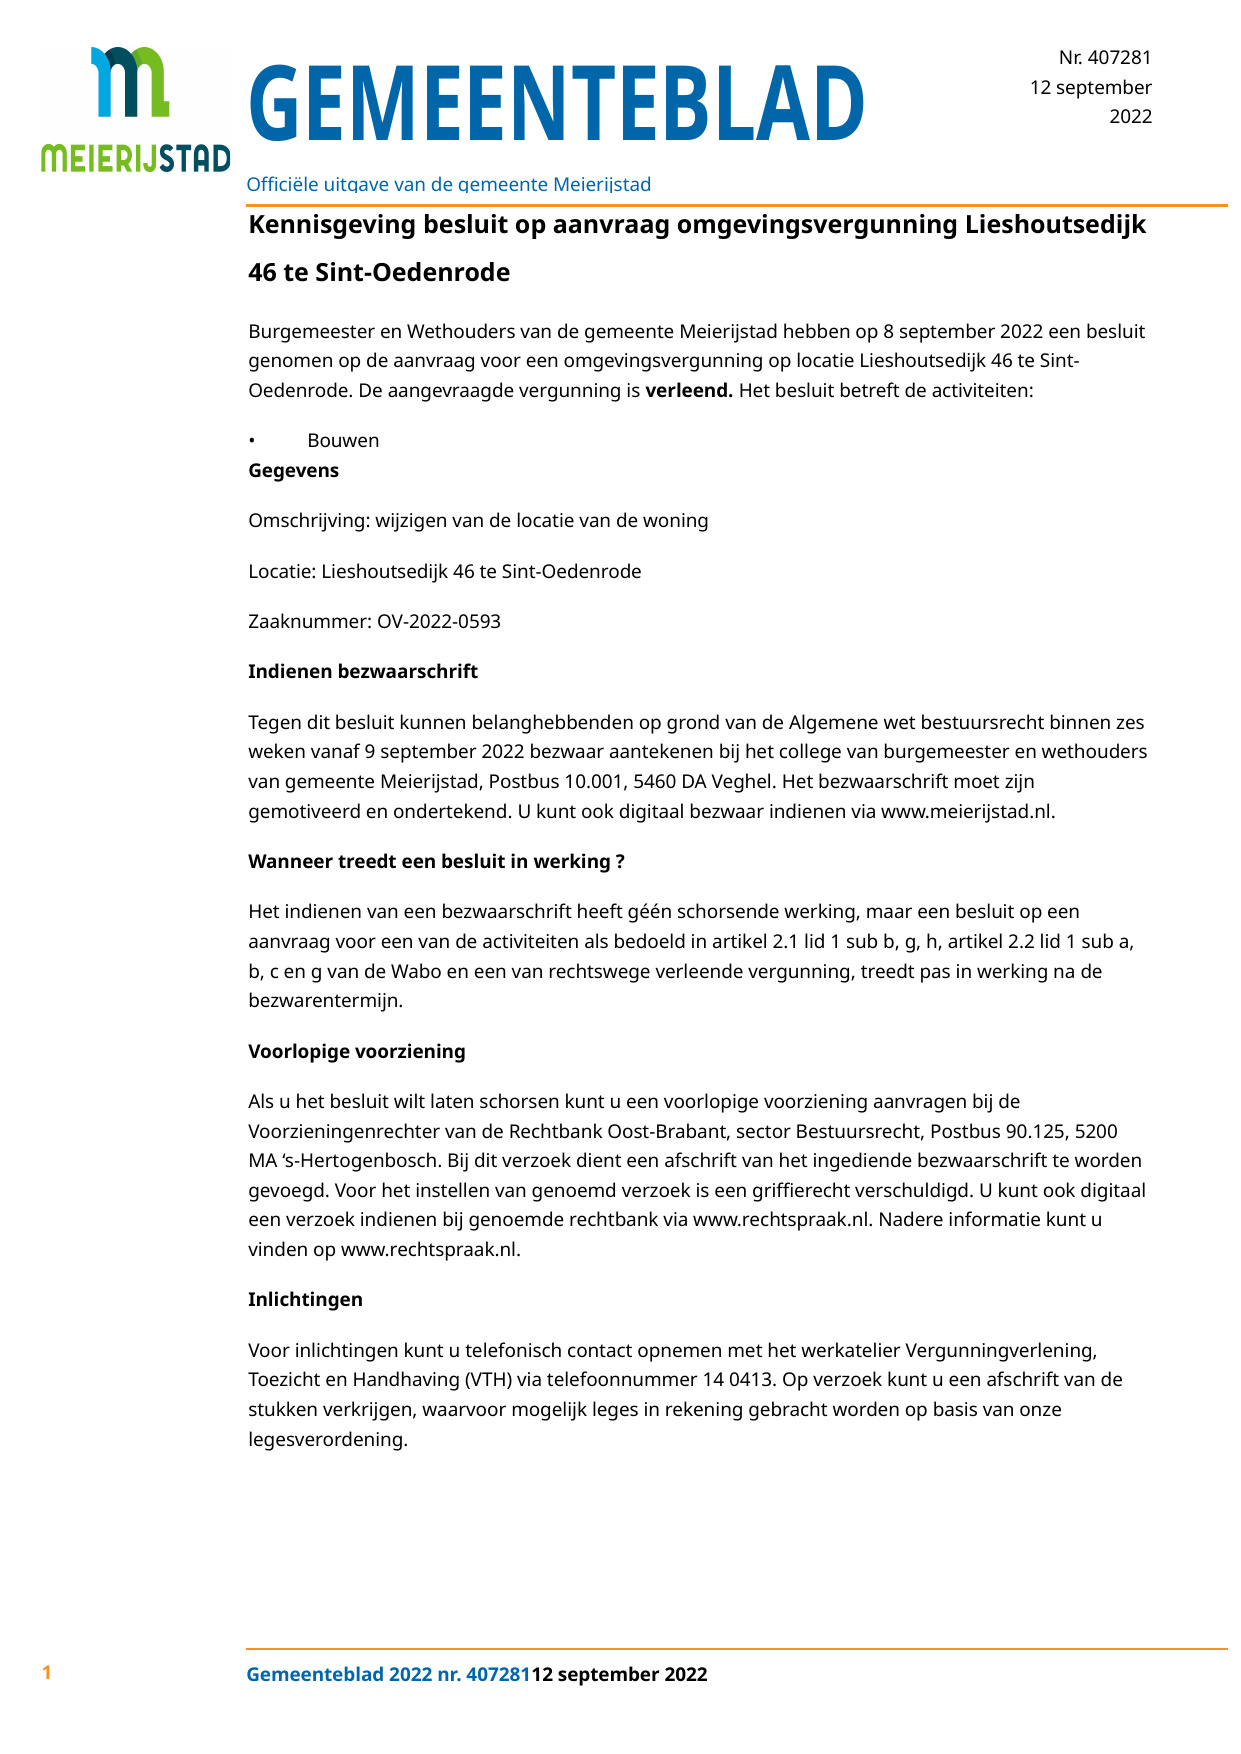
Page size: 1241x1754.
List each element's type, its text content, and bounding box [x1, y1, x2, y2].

text Locatie: Lieshoutsedijk 46 te Sint-Oedenrode [248, 558, 1152, 584]
text Kennisgeving besluit op aanvraag omgevingsvergunning Lieshoutsedijk 46 te Sint-Oedenrode [248, 207, 1152, 288]
text Burgemeester en Wethouders van de gemeente Meierijstad hebben op 8 september 2022 een besluit genomen op de aanvraag voor een omgevingsvergunning op locatie Lieshoutsedijk 46 te Sint-Oedenrode. De aangevraagde vergunning is verleend. Het besluit betreft de activiteiten: [248, 318, 1152, 403]
text Voorlopige voorziening [248, 1038, 1152, 1064]
text Wanneer treedt een besluit in werking ? [248, 848, 1152, 874]
text Gegevens [248, 457, 1152, 483]
list Bouwen [248, 427, 1152, 453]
text Het indienen van een bezwaarschrift heeft géén schorsende werking, maar een besluit op een aanvraag voor een van de activiteiten als bedoeld in artikel 2.1 lid 1 sub b, g, h, artikel 2.2 lid 1 sub a, b, c en g van de Wabo en een van rechtswege verleende vergunning, treedt pas in werking na de bezwarentermijn. [248, 899, 1152, 1013]
text Inlichtingen [248, 1287, 1152, 1312]
text Omschrijving: wijzigen van de locatie van de woning [248, 507, 1152, 533]
text Zaaknummer: OV-2022-0593 [248, 608, 1152, 634]
text Voor inlichtingen kunt u telefonisch contact opnemen met het werkatelier Vergunningverlening, Toezicht en Handhaving (VTH) via telefoonnummer 14 0413. Op verzoek kunt u een afschrift van de stukken verkrijgen, waarvoor mogelijk leges in rekening gebracht worden op basis van onze legesverordening. [248, 1337, 1152, 1452]
text Indienen bezwaarschrift [248, 659, 1152, 684]
text Als u het besluit wilt laten schorsen kunt u een voorlopige voorziening aanvragen bij de Voorzieningenrechter van de Rechtbank Oost-Brabant, sector Bestuursrecht, Postbus 90.125, 5200 MA ‘s-Hertogenbosch. Bij dit verzoek dient een afschrift van het ingediende bezwaarschrift te worden gevoegd. Voor het instellen van genoemd verzoek is een griffierecht verschuldigd. U kunt ook digitaal een verzoek indienen bij genoemde rechtbank via www.rechtspraak.nl. Nadere informatie kunt u vinden op www.rechtspraak.nl. [248, 1088, 1152, 1262]
text Tegen dit besluit kunnen belanghebbenden op grond van de Algemene wet bestuursrecht binnen zes weken vanaf 9 september 2022 bezwaar aantekenen bij het college van burgemeester en wethouders van gemeente Meierijstad, Postbus 10.001, 5460 DA Veghel. Het bezwaarschrift moet zijn gemotiveerd en ondertekend. U kunt ook digitaal bezwaar indienen via www.meierijstad.nl. [248, 709, 1152, 824]
picture [41, 47, 231, 172]
